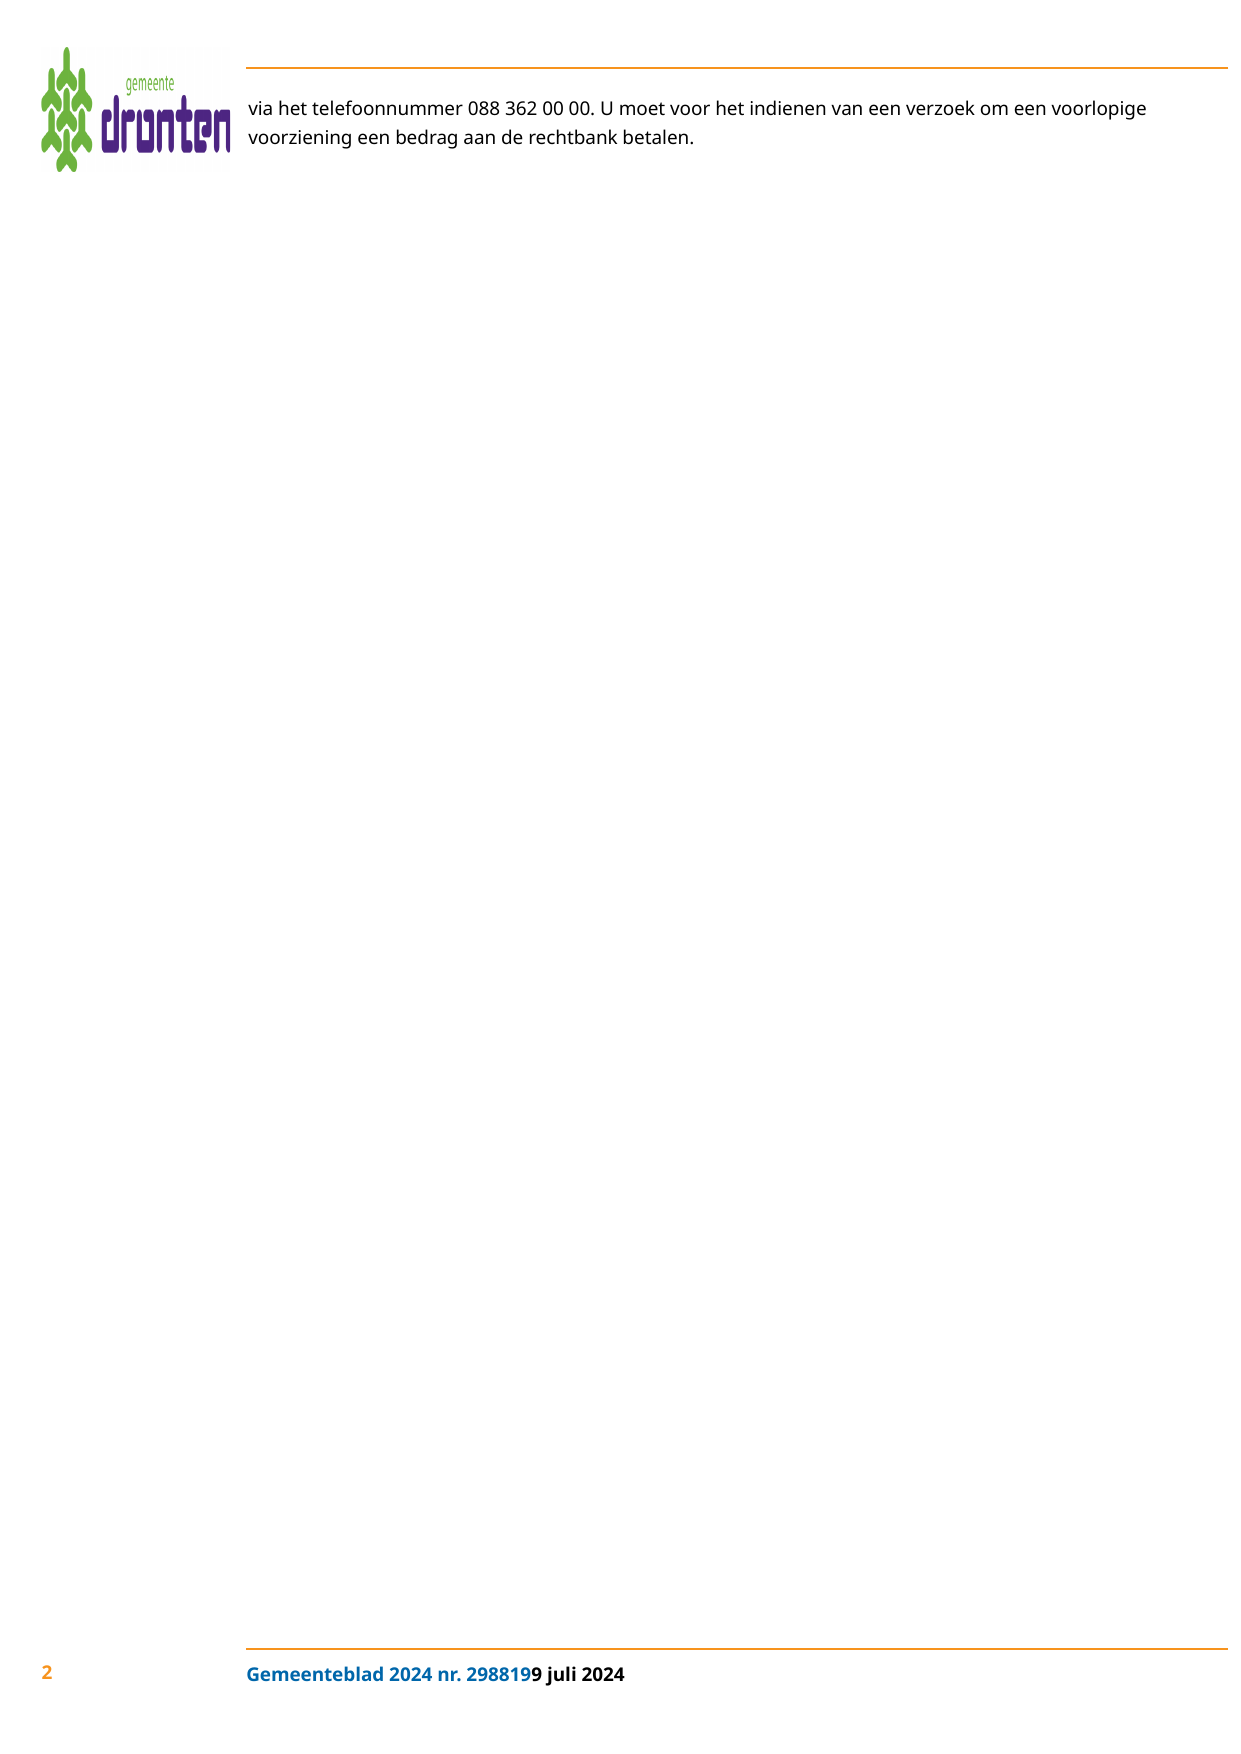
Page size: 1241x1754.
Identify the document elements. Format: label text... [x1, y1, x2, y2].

text via het telefoonnummer 088 362 00 00. U moet voor het indienen van een verzoek om een voorlopige voorziening een bedrag aan de rechtbank betalen. [248, 95, 1152, 150]
picture [41, 47, 231, 172]
